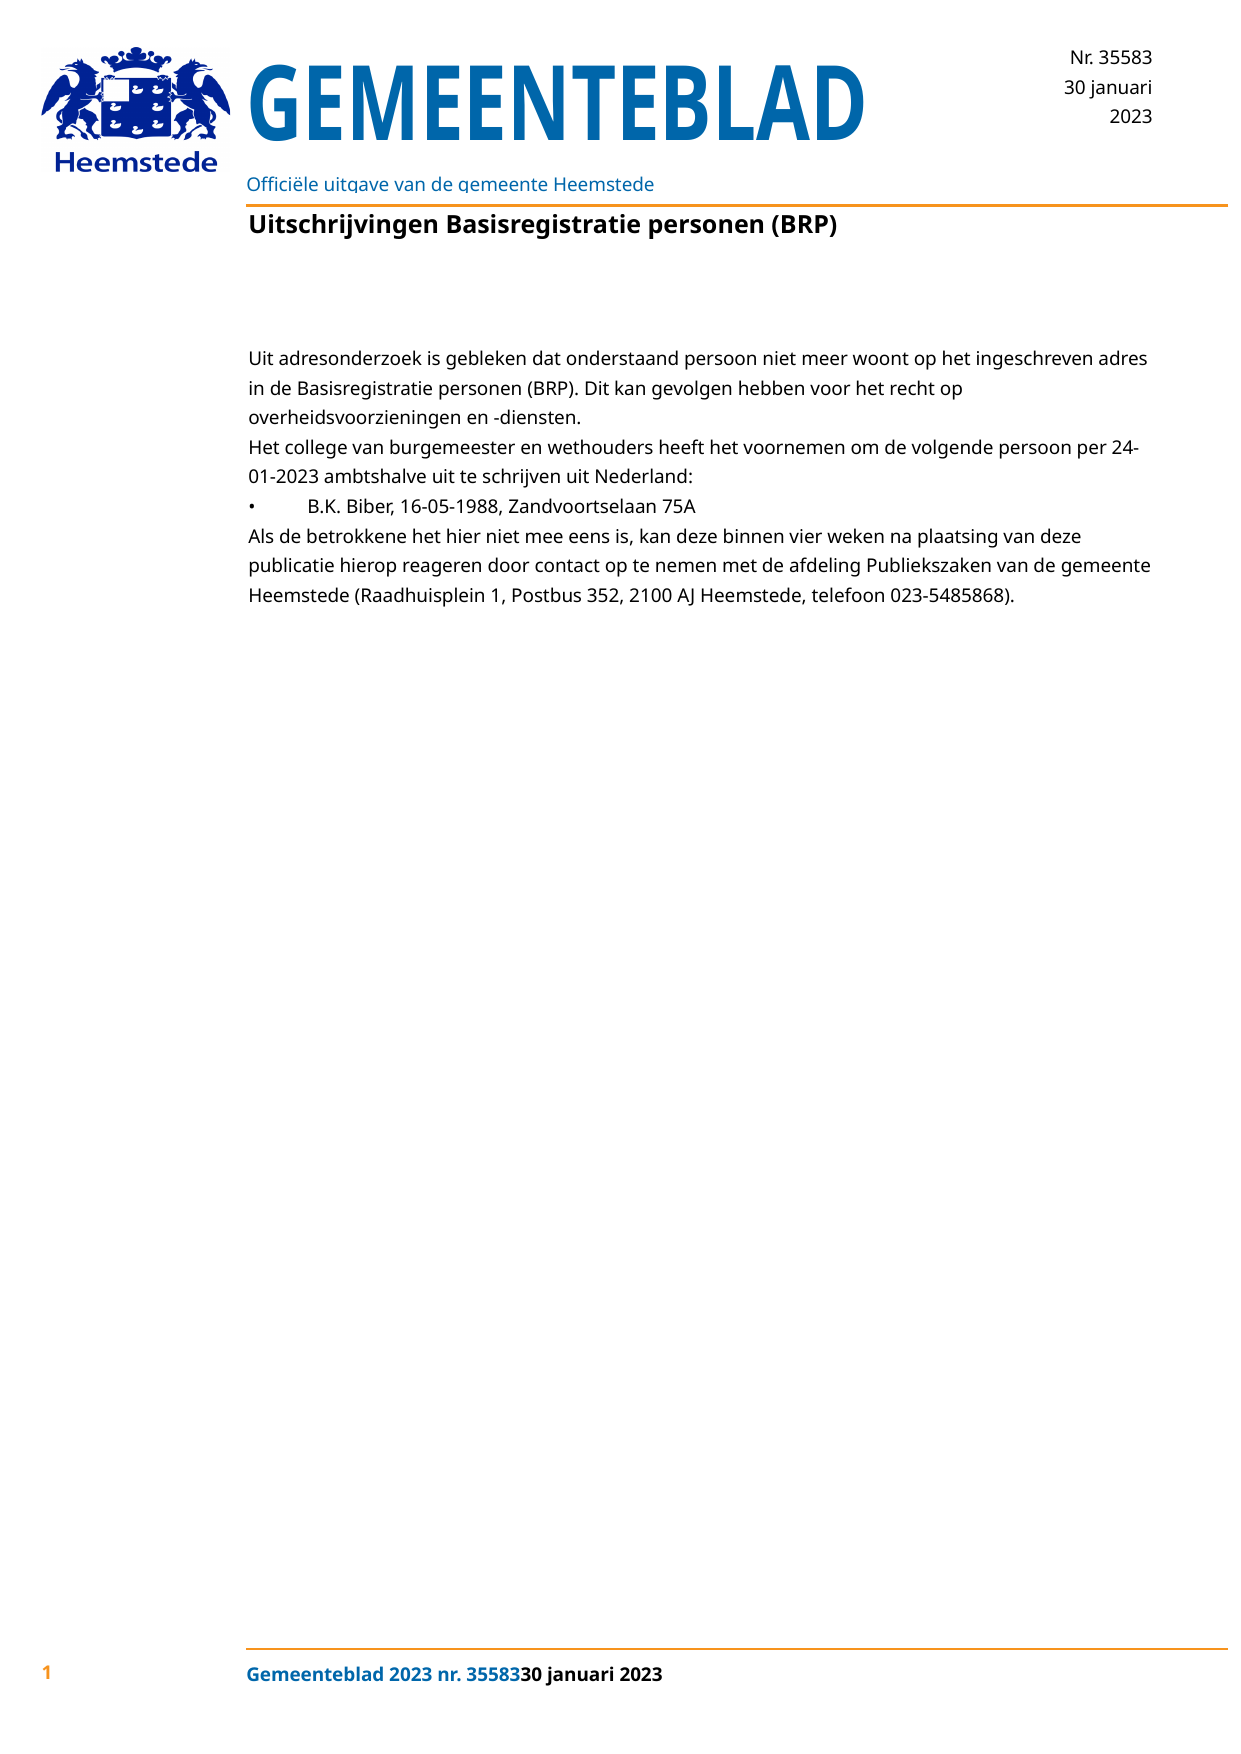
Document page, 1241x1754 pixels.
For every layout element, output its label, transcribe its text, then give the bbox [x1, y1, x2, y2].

text Het college van burgemeester en wethouders heeft het voornemen om de volgende persoon per 24-01-2023 ambtshalve uit te schrijven uit Nederland: [248, 434, 1152, 489]
text Uit adresonderzoek is gebleken dat onderstaand persoon niet meer woont op het ingeschreven adres in de Basisregistratie personen (BRP). Dit kan gevolgen hebben voor het recht op overheidsvoorzieningen en -diensten. [248, 345, 1152, 430]
text Als de betrokkene het hier niet mee eens is, kan deze binnen vier weken na plaatsing van deze publicatie hierop reageren door contact op te nemen met de afdeling Publiekszaken van de gemeente Heemstede (Raadhuisplein 1, Postbus 352, 2100 AJ Heemstede, telefoon 023-5485868). [248, 523, 1152, 608]
list B.K. Biber, 16-05-1988, Zandvoortselaan 75A [248, 493, 1152, 519]
text Uitschrijvingen Basisregistratie personen (BRP) [248, 207, 1152, 241]
picture [41, 47, 231, 172]
